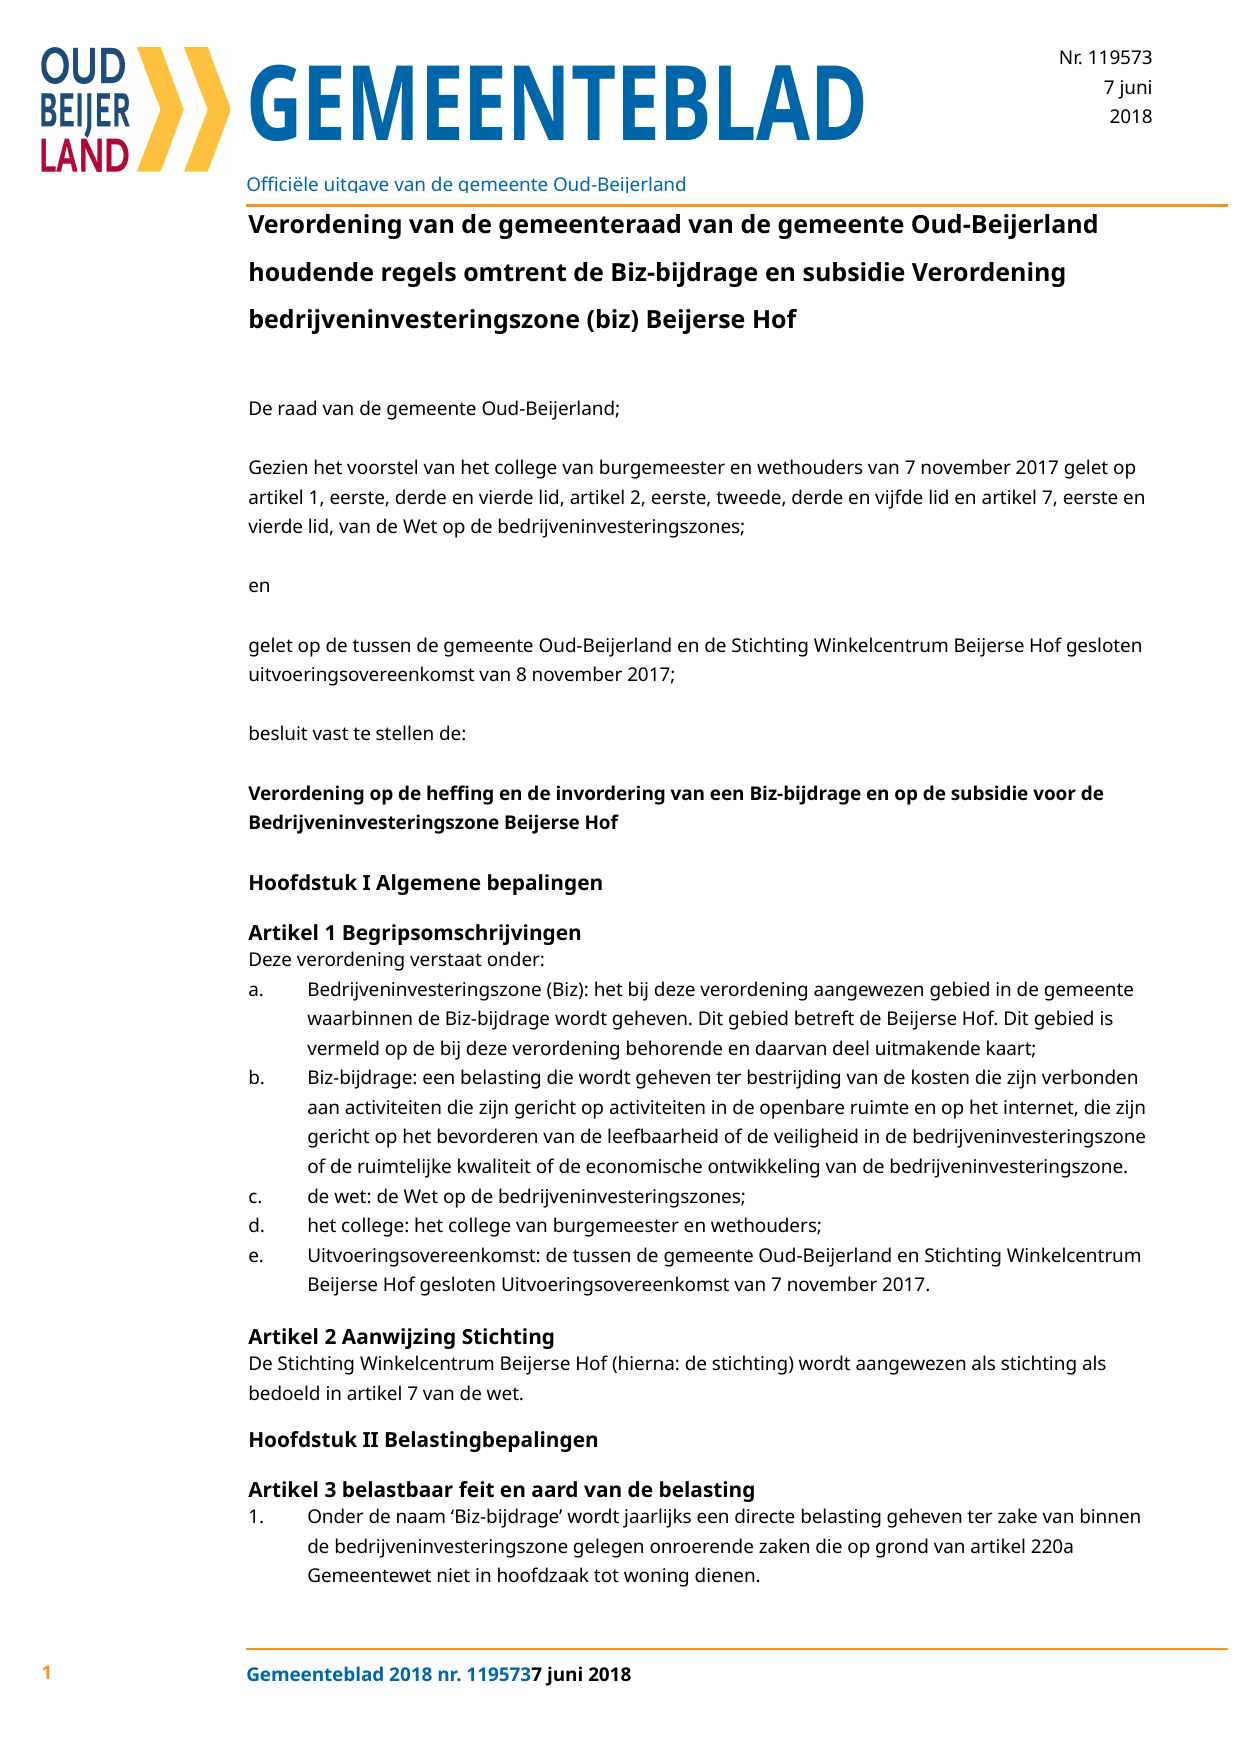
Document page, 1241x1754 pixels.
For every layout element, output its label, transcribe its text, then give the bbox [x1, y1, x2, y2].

text besluit vast te stellen de: [248, 721, 1152, 746]
text en [248, 573, 1152, 598]
picture [41, 47, 231, 172]
text gelet op de tussen de gemeente Oud-Beijerland en de Stichting Winkelcentrum Beijerse Hof gesloten uitvoeringsovereenkomst van 8 november 2017; [248, 632, 1152, 687]
text Gezien het voorstel van het college van burgemeester en wethouders van 7 november 2017 gelet op artikel 1, eerste, derde en vierde lid, artikel 2, eerste, tweede, derde en vijfde lid en artikel 7, eerste en vierde lid, van de Wet op de bedrijveninvesteringszones; [248, 454, 1152, 539]
text Artikel 3 belastbaar feit en aard van de belasting [248, 1475, 1152, 1503]
list Uitvoeringsovereenkomst: de tussen de gemeente Oud-Beijerland en Stichting Winkelcentrum Beijerse Hof gesloten Uitvoeringsovereenkomst van 7 november 2017. [248, 1242, 1152, 1297]
text De Stichting Winkelcentrum Beijerse Hof (hierna: de stichting) wordt aangewezen als stichting als bedoeld in artikel 7 van de wet. [248, 1350, 1152, 1406]
text Artikel 2 Aanwijzing Stichting [248, 1322, 1152, 1350]
text Deze verordening verstaat onder: [248, 946, 1152, 972]
text Hoofdstuk I Algemene bepalingen [248, 868, 1152, 897]
text Hoofdstuk II Belastingbepalingen [248, 1426, 1152, 1454]
text Verordening op de heffing en de invordering van een Biz-bijdrage en op de subsidie voor de Bedrijveninvesteringszone Beijerse Hof [248, 780, 1152, 835]
list Onder de naam ‘Biz-bijdrage’ wordt jaarlijks een directe belasting geheven ter zake van binnen de bedrijveninvesteringszone gelegen onroerende zaken die op grond van artikel 220a Gemeentewet niet in hoofdzaak tot woning dienen. [248, 1503, 1152, 1588]
list het college: het college van burgemeester en wethouders; [248, 1212, 1152, 1238]
text De raad van de gemeente Oud-Beijerland; [248, 395, 1152, 421]
text Artikel 1 Begripsomschrijvingen [248, 918, 1152, 946]
text Verordening van de gemeenteraad van de gemeente Oud-Beijerland houdende regels omtrent de Biz-bijdrage en subsidie Verordening bedrijveninvesteringszone (biz) Beijerse Hof [248, 207, 1152, 336]
list Bedrijveninvesteringszone (Biz): het bij deze verordening aangewezen gebied in de gemeente waarbinnen de Biz-bijdrage wordt geheven. Dit gebied betreft de Beijerse Hof. Dit gebied is vermeld op de bij deze verordening behorende en daarvan deel uitmakende kaart; [248, 976, 1152, 1061]
list Biz-bijdrage: een belasting die wordt geheven ter bestrijding van de kosten die zijn verbonden aan activiteiten die zijn gericht op activiteiten in de openbare ruimte en op het internet, die zijn gericht op het bevorderen van de leefbaarheid of de veiligheid in de bedrijveninvesteringszone of de ruimtelijke kwaliteit of de economische ontwikkeling van de bedrijveninvesteringszone. [248, 1064, 1152, 1179]
list de wet: de Wet op de bedrijveninvesteringszones; [248, 1183, 1152, 1208]
